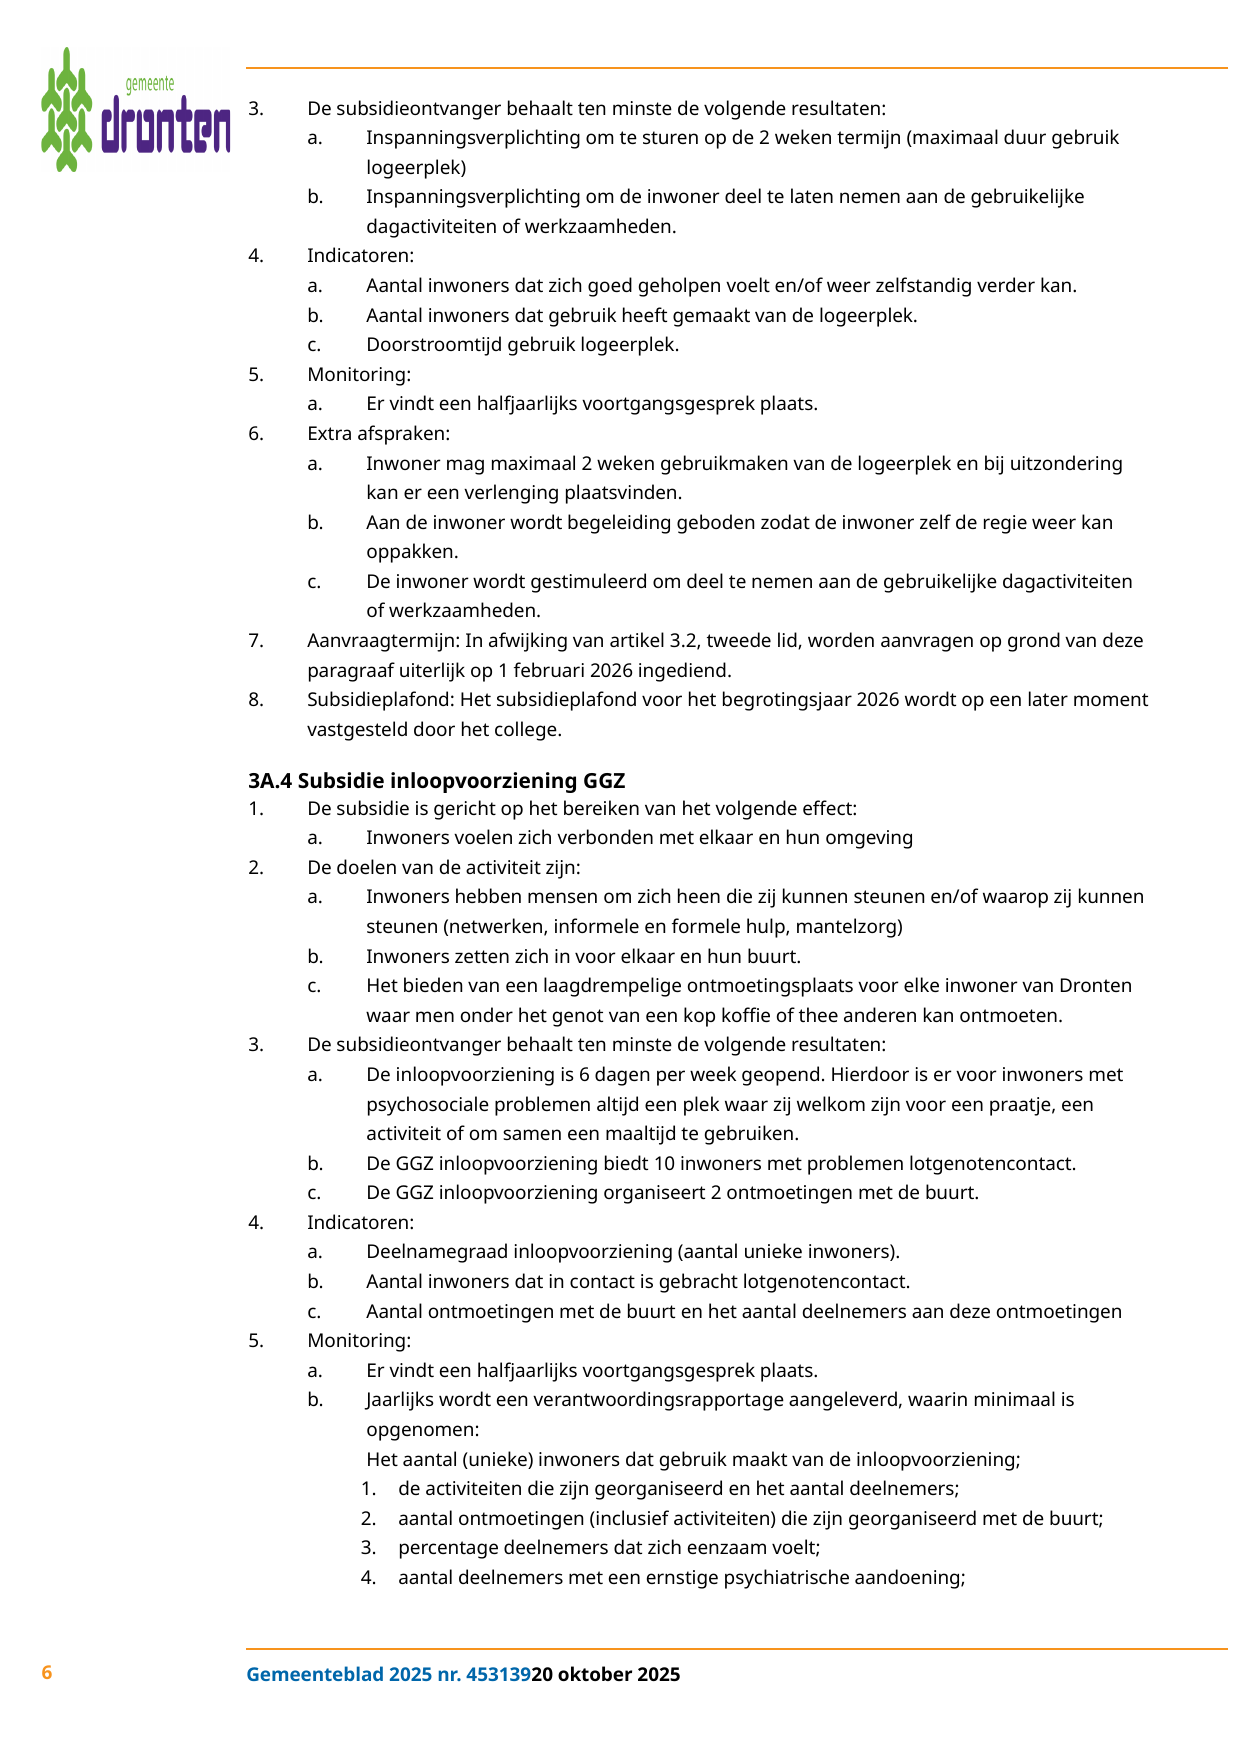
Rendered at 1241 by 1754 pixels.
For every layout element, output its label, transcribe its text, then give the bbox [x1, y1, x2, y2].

list De GGZ inloopvoorziening organiseert 2 ontmoetingen met de buurt. [307, 1179, 1152, 1205]
list Het aantal (unieke) inwoners dat gebruik maakt van de inloopvoorziening; [307, 1446, 1152, 1471]
list Aantal inwoners dat zich goed geholpen voelt en/of weer zelfstandig verder kan. [307, 272, 1152, 298]
list Aantal inwoners dat gebruik heeft gemaakt van de logeerplek. [307, 302, 1152, 328]
list Inwoners zetten zich in voor elkaar en hun buurt. [307, 943, 1152, 968]
list Indicatoren: [248, 1209, 1152, 1235]
list Inspanningsverplichting om te sturen op de 2 weken termijn (maximaal duur gebruik logeerplek) [307, 124, 1152, 180]
list percentage deelnemers dat zich eenzaam voelt; [361, 1534, 1152, 1560]
list Extra afspraken: [248, 420, 1152, 446]
list De subsidie is gericht op het bereiken van het volgende effect: [248, 795, 1152, 821]
list Subsidieplafond: Het subsidieplafond voor het begrotingsjaar 2026 wordt op een later moment vastgesteld door het college. [248, 686, 1152, 742]
list Monitoring: [248, 1327, 1152, 1353]
list Er vindt een halfjaarlijks voortgangsgesprek plaats. [307, 1357, 1152, 1383]
list Monitoring: [248, 361, 1152, 387]
list Aantal ontmoetingen met de buurt en het aantal deelnemers aan deze ontmoetingen [307, 1298, 1152, 1323]
list Inwoner mag maximaal 2 weken gebruikmaken van de logeerplek en bij uitzondering kan er een verlenging plaatsvinden. [307, 450, 1152, 505]
list Er vindt een halfjaarlijks voortgangsgesprek plaats. [307, 391, 1152, 416]
list Inspanningsverplichting om de inwoner deel te laten nemen aan de gebruikelijke dagactiviteiten of werkzaamheden. [307, 183, 1152, 239]
picture [41, 47, 231, 172]
list De GGZ inloopvoorziening biedt 10 inwoners met problemen lotgenotencontact. [307, 1150, 1152, 1176]
list Doorstroomtijd gebruik logeerplek. [307, 331, 1152, 357]
list aantal deelnemers met een ernstige psychiatrische aandoening; [361, 1564, 1152, 1590]
list Jaarlijks wordt een verantwoordingsrapportage aangeleverd, waarin minimaal is opgenomen: [307, 1387, 1152, 1442]
list Deelnamegraad inloopvoorziening (aantal unieke inwoners). [307, 1239, 1152, 1264]
list De inloopvoorziening is 6 dagen per week geopend. Hierdoor is er voor inwoners met psychosociale problemen altijd een plek waar zij welkom zijn voor een praatje, een activiteit of om samen een maaltijd te gebruiken. [307, 1061, 1152, 1146]
list Aan de inwoner wordt begeleiding geboden zodat de inwoner zelf de regie weer kan oppakken. [307, 509, 1152, 564]
text 3A.4 Subsidie inloopvoorziening GGZ [248, 766, 1152, 795]
list Inwoners hebben mensen om zich heen die zij kunnen steunen en/of waarop zij kunnen steunen (netwerken, informele en formele hulp, mantelzorg) [307, 884, 1152, 939]
list de activiteiten die zijn georganiseerd en het aantal deelnemers; [361, 1475, 1152, 1501]
list Het bieden van een laagdrempelige ontmoetingsplaats voor elke inwoner van Dronten waar men onder het genot van een kop koffie of thee anderen kan ontmoeten. [307, 972, 1152, 1028]
list De inwoner wordt gestimuleerd om deel te nemen aan de gebruikelijke dagactiviteiten of werkzaamheden. [307, 568, 1152, 623]
list De doelen van de activiteit zijn: [248, 854, 1152, 880]
list De subsidieontvanger behaalt ten minste de volgende resultaten: [248, 1032, 1152, 1057]
list Aanvraagtermijn: In afwijking van artikel 3.2, tweede lid, worden aanvragen op grond van deze paragraaf uiterlijk op 1 februari 2026 ingediend. [248, 627, 1152, 683]
list aantal ontmoetingen (inclusief activiteiten) die zijn georganiseerd met de buurt; [361, 1505, 1152, 1531]
list Indicatoren: [248, 243, 1152, 268]
list Aantal inwoners dat in contact is gebracht lotgenotencontact. [307, 1268, 1152, 1294]
list De subsidieontvanger behaalt ten minste de volgende resultaten: [248, 95, 1152, 121]
list Inwoners voelen zich verbonden met elkaar en hun omgeving [307, 824, 1152, 850]
